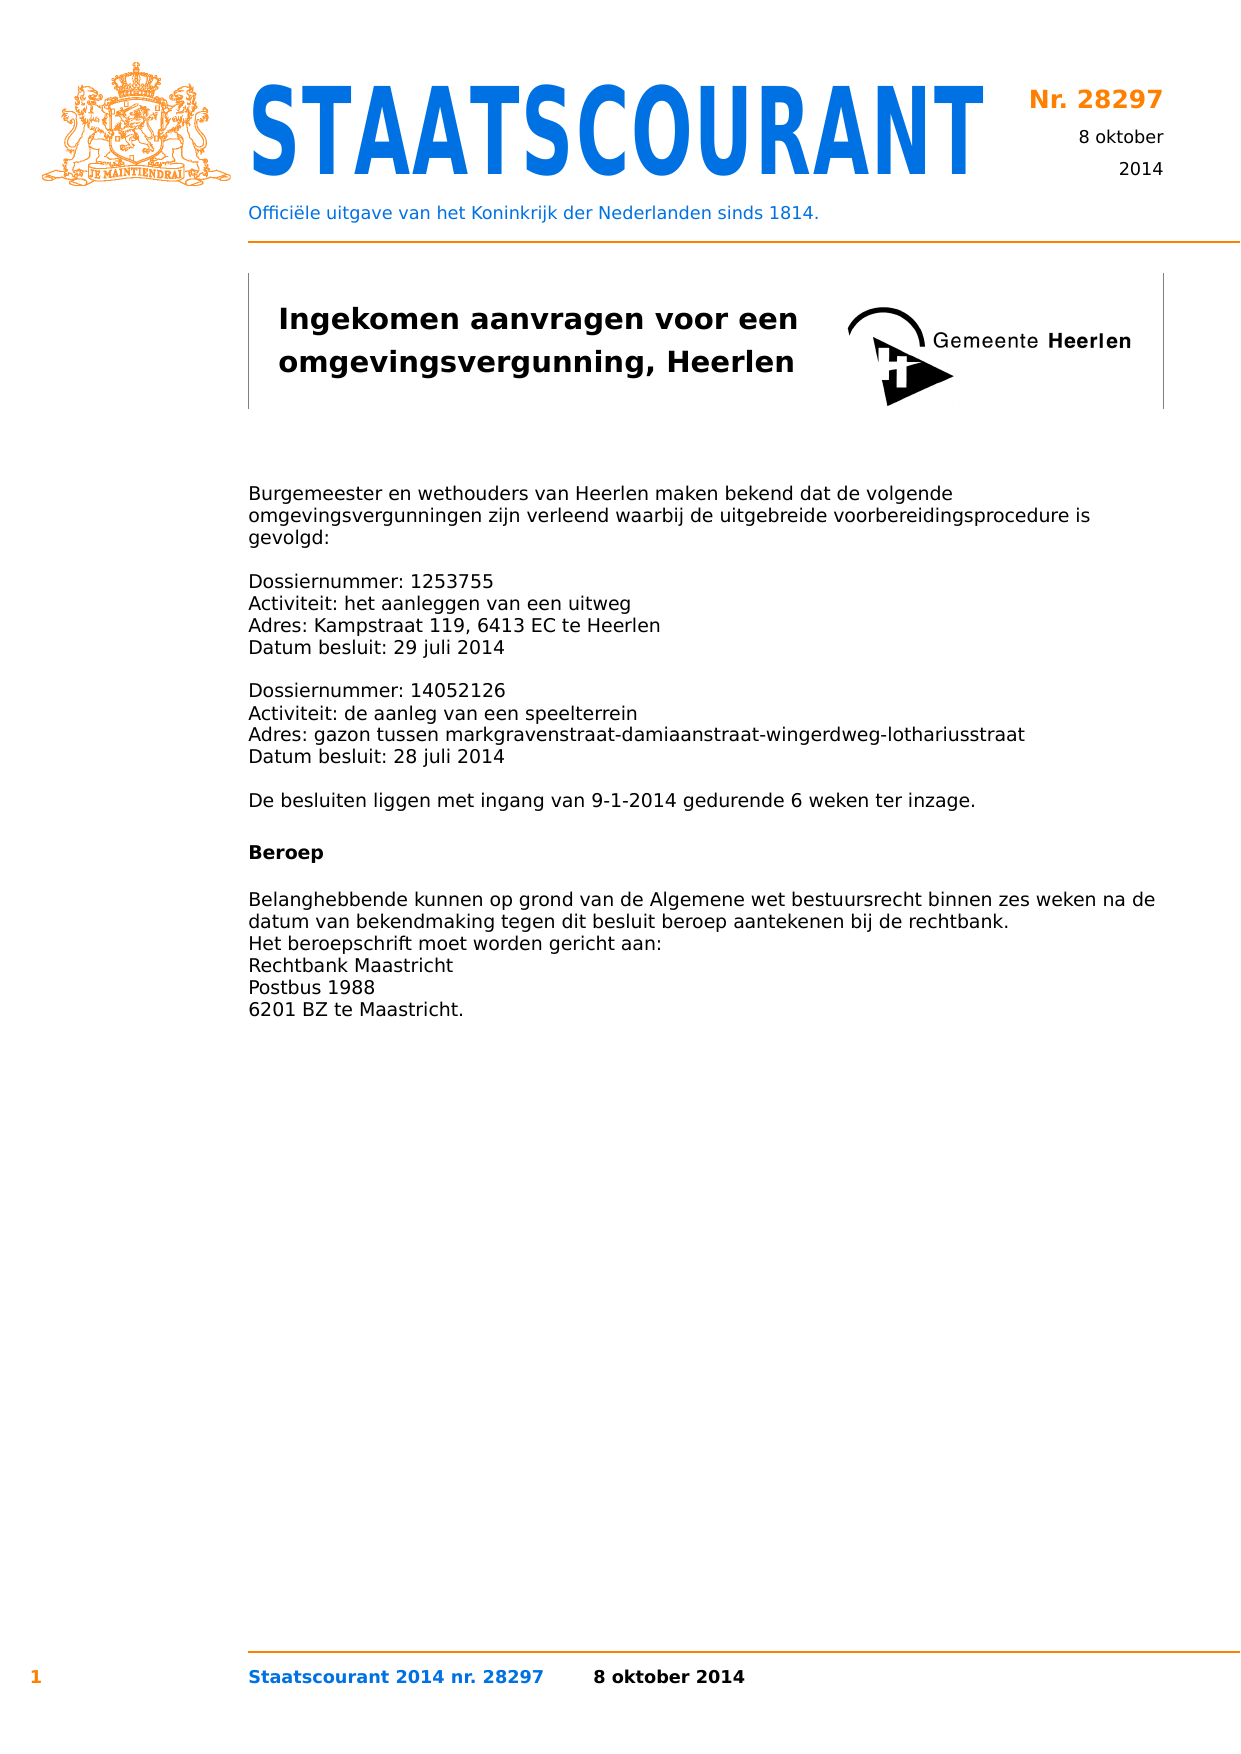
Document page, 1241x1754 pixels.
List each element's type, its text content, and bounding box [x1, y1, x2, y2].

text Dossiernummer: 14052126 [248, 680, 1163, 702]
picture [41, 62, 231, 186]
text Postbus 1988 [248, 977, 1163, 999]
text Dossiernummer: 1253755 [248, 571, 1163, 593]
picture [844, 302, 1134, 409]
text Datum besluit: 28 juli 2014 [248, 746, 1163, 768]
table_cell 8 oktober [998, 121, 1240, 153]
text 6201 BZ te Maastricht. [248, 999, 1163, 1021]
text Burgemeester en wethouders van Heerlen maken bekend dat de volgende omgevingsvergunningen zijn verleend waarbij de uitgebreide voorbereidingsprocedure is gevolgd: [248, 483, 1163, 549]
text Adres: gazon tussen markgravenstraat-damiaanstraat-wingerdweg-lothariusstraat [248, 724, 1163, 746]
table_header Nr. 28297 [998, 62, 1240, 121]
text Datum besluit: 29 juli 2014 [248, 637, 1163, 658]
text Het beroepschrift moet worden gericht aan: [248, 933, 1163, 955]
text De besluiten liggen met ingang van 9-1-2014 gedurende 6 weken ter inzage. [248, 790, 1163, 812]
text Rechtbank Maastricht [248, 955, 1163, 977]
table_cell Officiële uitgave van het Koninkrijk der Nederlanden sinds 1814. [248, 203, 1240, 241]
text Activiteit: de aanleg van een speelterrein [248, 702, 1163, 724]
text Activiteit: het aanleggen van een uitweg [248, 593, 1163, 614]
table_header STAATSCOURANT [248, 62, 998, 203]
text Adres: Kampstraat 119, 6413 EC te Heerlen [248, 614, 1163, 637]
text Belanghebbende kunnen op grond van de Algemene wet bestuursrecht binnen zes weken na de datum van bekendmaking tegen dit besluit beroep aantekenen bij de rechtbank. [248, 889, 1163, 933]
table_cell 2014 [998, 153, 1240, 203]
subtitle Ingekomen aanvragen voor een omgevingsvergunning, Heerlen [249, 273, 1163, 409]
subtitle Beroep [248, 842, 1163, 864]
table_header [25, 62, 248, 241]
